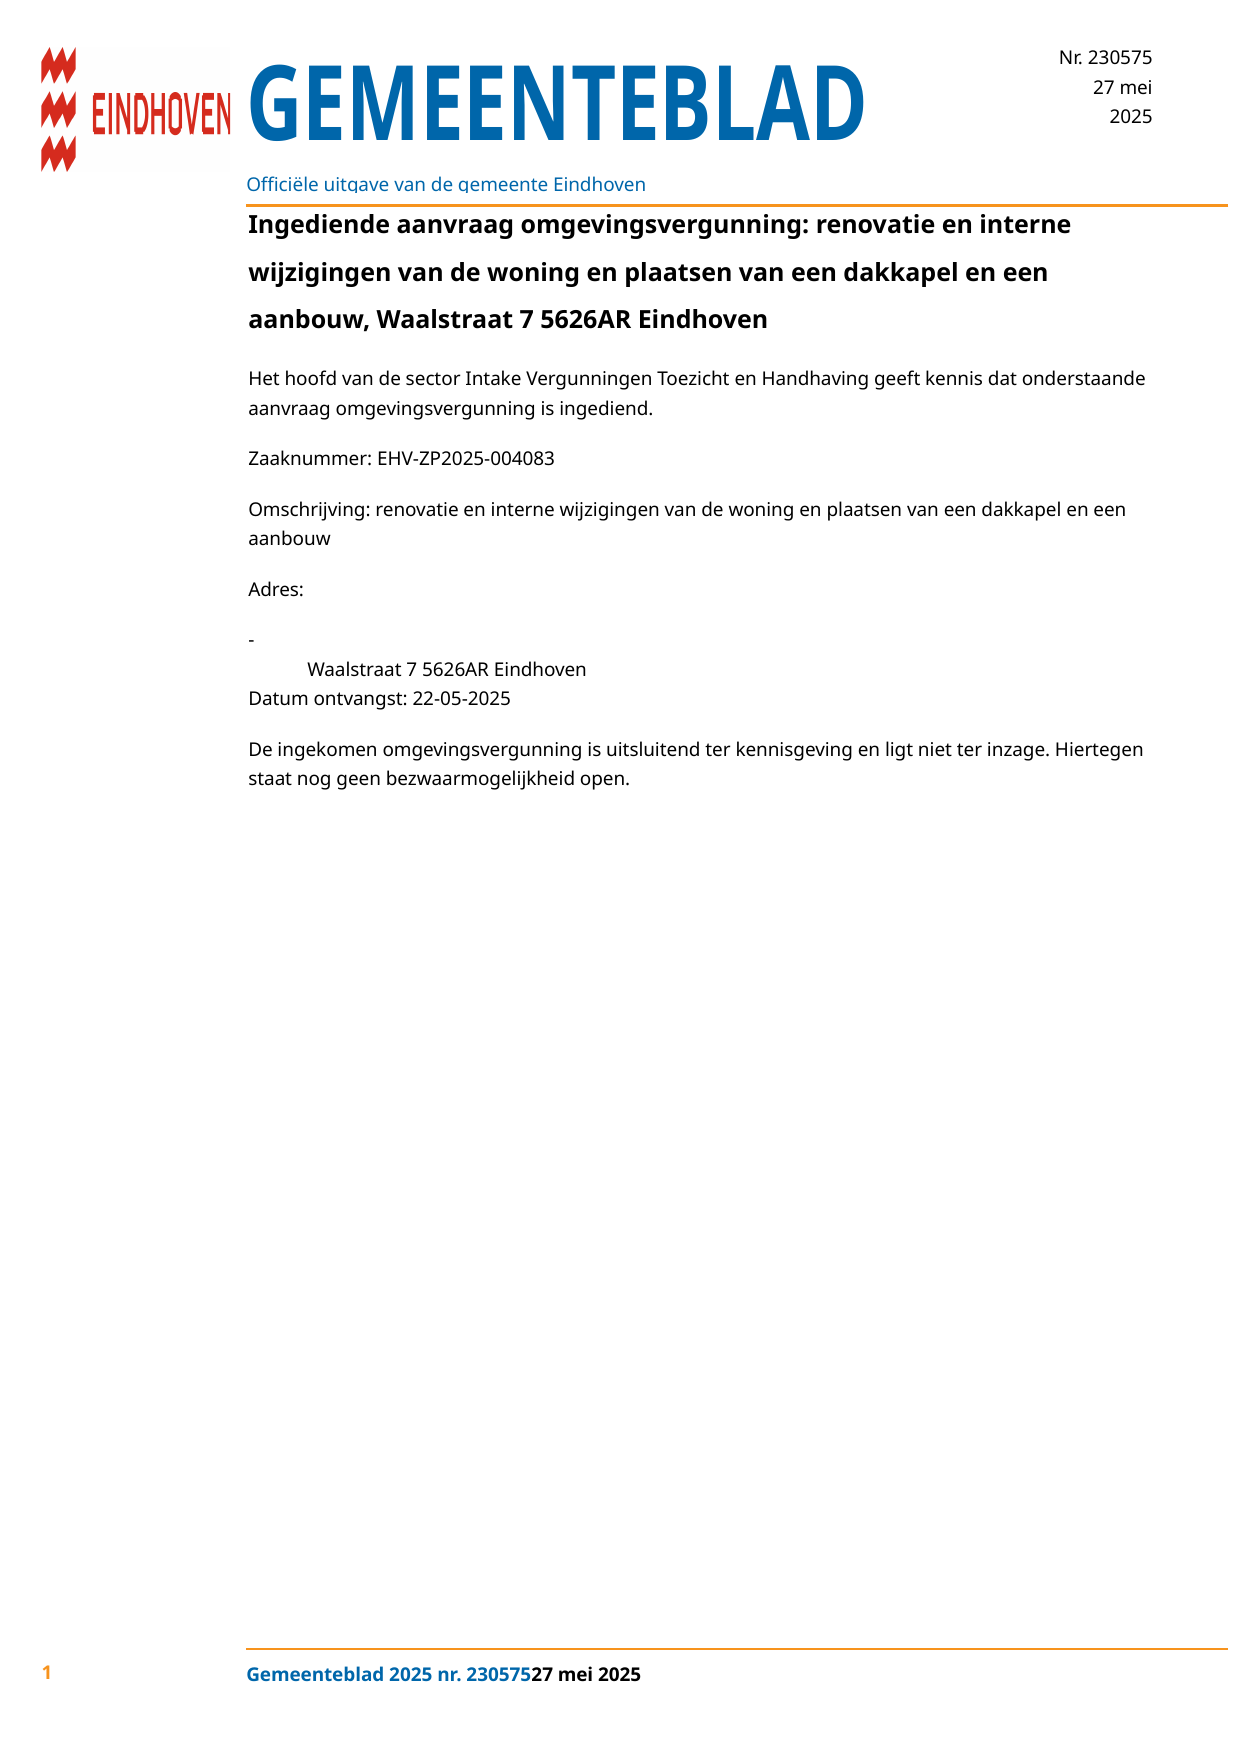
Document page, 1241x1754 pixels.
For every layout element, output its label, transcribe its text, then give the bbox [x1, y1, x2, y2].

text De ingekomen omgevingsvergunning is uitsluitend ter kennisgeving en ligt niet ter inzage. Hiertegen staat nog geen bezwaarmogelijkheid open. [248, 736, 1152, 791]
picture [41, 47, 231, 172]
list Waalstraat 7 5626AR Eindhoven [248, 656, 1152, 682]
text Datum ontvangst: 22-05-2025 [248, 686, 1152, 711]
text Ingediende aanvraag omgevingsvergunning: renovatie en interne wijzigingen van de woning en plaatsen van een dakkapel en een aanbouw, Waalstraat 7 5626AR Eindhoven [248, 207, 1152, 336]
text Omschrijving: renovatie en interne wijzigingen van de woning en plaatsen van een dakkapel en een aanbouw [248, 496, 1152, 551]
text Adres: [248, 576, 1152, 602]
text Het hoofd van de sector Intake Vergunningen Toezicht en Handhaving geeft kennis dat onderstaande aanvraag omgevingsvergunning is ingediend. [248, 366, 1152, 421]
text Zaaknummer: EHV-ZP2025-004083 [248, 446, 1152, 471]
